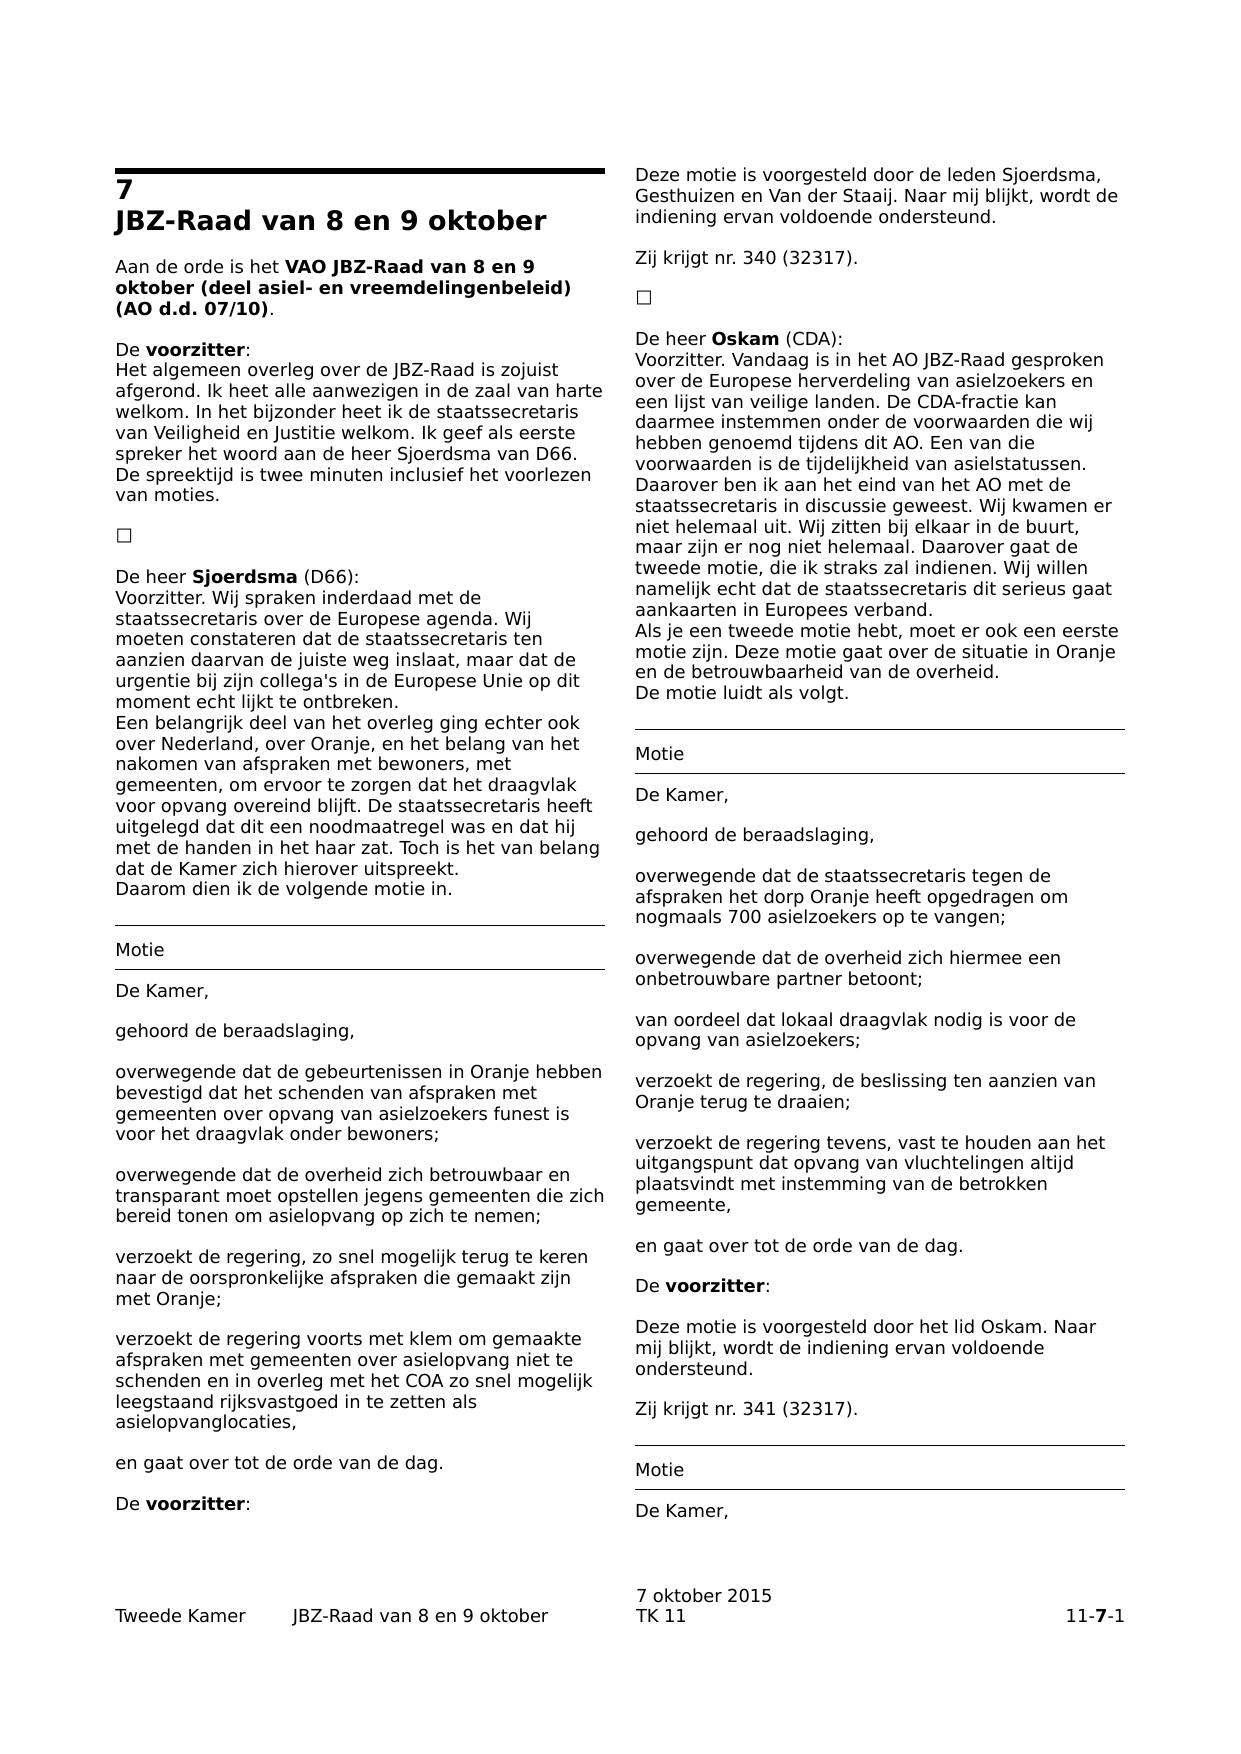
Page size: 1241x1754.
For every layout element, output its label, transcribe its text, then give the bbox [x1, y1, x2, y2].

text Aan de orde is het VAO JBZ-Raad van 8 en 9 oktober (deel asiel- en vreemdelingenbeleid) (AO d.d. 07/10). [115, 257, 605, 319]
text Deze motie is voorgesteld door de leden Sjoerdsma, Gesthuizen en Van der Staaij. Naar mij blijkt, wordt de indiening ervan voldoende ondersteund. [635, 165, 1125, 227]
text ⬜ [635, 288, 1125, 309]
title 7 JBZ-Raad van 8 en 9 oktober [115, 174, 605, 237]
text Voorzitter. Wij spraken inderdaad met de staatssecretaris over de Europese agenda. Wij moeten constateren dat de staatssecretaris ten aanzien daarvan de juiste weg inslaat, maar dat de urgentie bij zijn collega's in de Europese Unie op dit moment echt lijkt te ontbreken. [115, 587, 605, 712]
text ⬜ [115, 526, 605, 547]
text en gaat over tot de orde van de dag. [635, 1235, 1125, 1256]
text van oordeel dat lokaal draagvlak nodig is voor de opvang van asielzoekers; [635, 1009, 1125, 1051]
text overwegende dat de gebeurtenissen in Oranje hebben bevestigd dat het schenden van afspraken met gemeenten over opvang van asielzoekers funest is voor het draagvlak onder bewoners; [115, 1062, 605, 1145]
text Zij krijgt nr. 340 (32317). [635, 247, 1125, 268]
text Deze motie is voorgesteld door het lid Oskam. Naar mij blijkt, wordt de indiening ervan voldoende ondersteund. [635, 1317, 1125, 1379]
text Motie [635, 744, 1125, 764]
text verzoekt de regering voorts met klem om gemaakte afspraken met gemeenten over asielopvang niet te schenden en in overleg met het COA zo snel mogelijk leegstaand rijksvastgoed in te zetten als asielopvanglocaties, [115, 1329, 605, 1433]
text De voorzitter: [635, 1276, 1125, 1297]
text De Kamer, [115, 981, 605, 1001]
text Motie [115, 940, 605, 961]
text Een belangrijk deel van het overleg ging echter ook over Nederland, over Oranje, en het belang van het nakomen van afspraken met bewoners, met gemeenten, om ervoor te zorgen dat het draagvlak voor opvang overeind blijft. De staatssecretaris heeft uitgelegd dat dit een noodmaatregel was en dat hij met de handen in het haar zat. Toch is het van belang dat de Kamer zich hierover uitspreekt. [115, 712, 605, 879]
text overwegende dat de overheid zich hiermee een onbetrouwbare partner betoont; [635, 948, 1125, 989]
text gehoord de beraadslaging, [635, 825, 1125, 846]
text overwegende dat de staatssecretaris tegen de afspraken het dorp Oranje heeft opgedragen om nogmaals 700 asielzoekers op te vangen; [635, 866, 1125, 928]
text De heer Sjoerdsma (D66): [115, 567, 605, 587]
text Motie [635, 1460, 1125, 1480]
text De Kamer, [635, 784, 1125, 805]
text en gaat over tot de orde van de dag. [115, 1453, 605, 1474]
text overwegende dat de overheid zich betrouwbaar en transparant moet opstellen jegens gemeenten die zich bereid tonen om asielopvang op zich te nemen; [115, 1165, 605, 1227]
text Het algemeen overleg over de JBZ-Raad is zojuist afgerond. Ik heet alle aanwezigen in de zaal van harte welkom. In het bijzonder heet ik de staatssecretaris van Veiligheid en Justitie welkom. Ik geef als eerste spreker het woord aan de heer Sjoerdsma van D66. De spreektijd is twee minuten inclusief het voorlezen van moties. [115, 360, 605, 506]
text De heer Oskam (CDA): [635, 329, 1125, 350]
text verzoekt de regering, de beslissing ten aanzien van Oranje terug te draaien; [635, 1071, 1125, 1112]
text Daarom dien ik de volgende motie in. [115, 879, 605, 900]
text Als je een tweede motie hebt, moet er ook een eerste motie zijn. Deze motie gaat over de situatie in Oranje en de betrouwbaarheid van de overheid. [635, 621, 1125, 683]
text De voorzitter: [115, 1494, 605, 1514]
text verzoekt de regering tevens, vast te houden aan het uitgangspunt dat opvang van vluchtelingen altijd plaatsvindt met instemming van de betrokken gemeente, [635, 1132, 1125, 1215]
text De Kamer, [635, 1500, 1125, 1521]
text verzoekt de regering, zo snel mogelijk terug te keren naar de oorspronkelijke afspraken die gemaakt zijn met Oranje; [115, 1247, 605, 1309]
text gehoord de beraadslaging, [115, 1021, 605, 1042]
text De voorzitter: [115, 339, 605, 360]
text Voorzitter. Vandaag is in het AO JBZ-Raad gesproken over de Europese herverdeling van asielzoekers en een lijst van veilige landen. De CDA-fractie kan daarmee instemmen onder de voorwaarden die wij hebben genoemd tijdens dit AO. Een van die voorwaarden is de tijdelijkheid van asielstatussen. Daarover ben ik aan het eind van het AO met de staatssecretaris in discussie geweest. Wij kwamen er niet helemaal uit. Wij zitten bij elkaar in de buurt, maar zijn er nog niet helemaal. Daarover gaat de tweede motie, die ik straks zal indienen. Wij willen namelijk echt dat de staatssecretaris dit serieus gaat aankaarten in Europees verband. [635, 350, 1125, 621]
text De motie luidt als volgt. [635, 683, 1125, 704]
text Zij krijgt nr. 341 (32317). [635, 1399, 1125, 1420]
